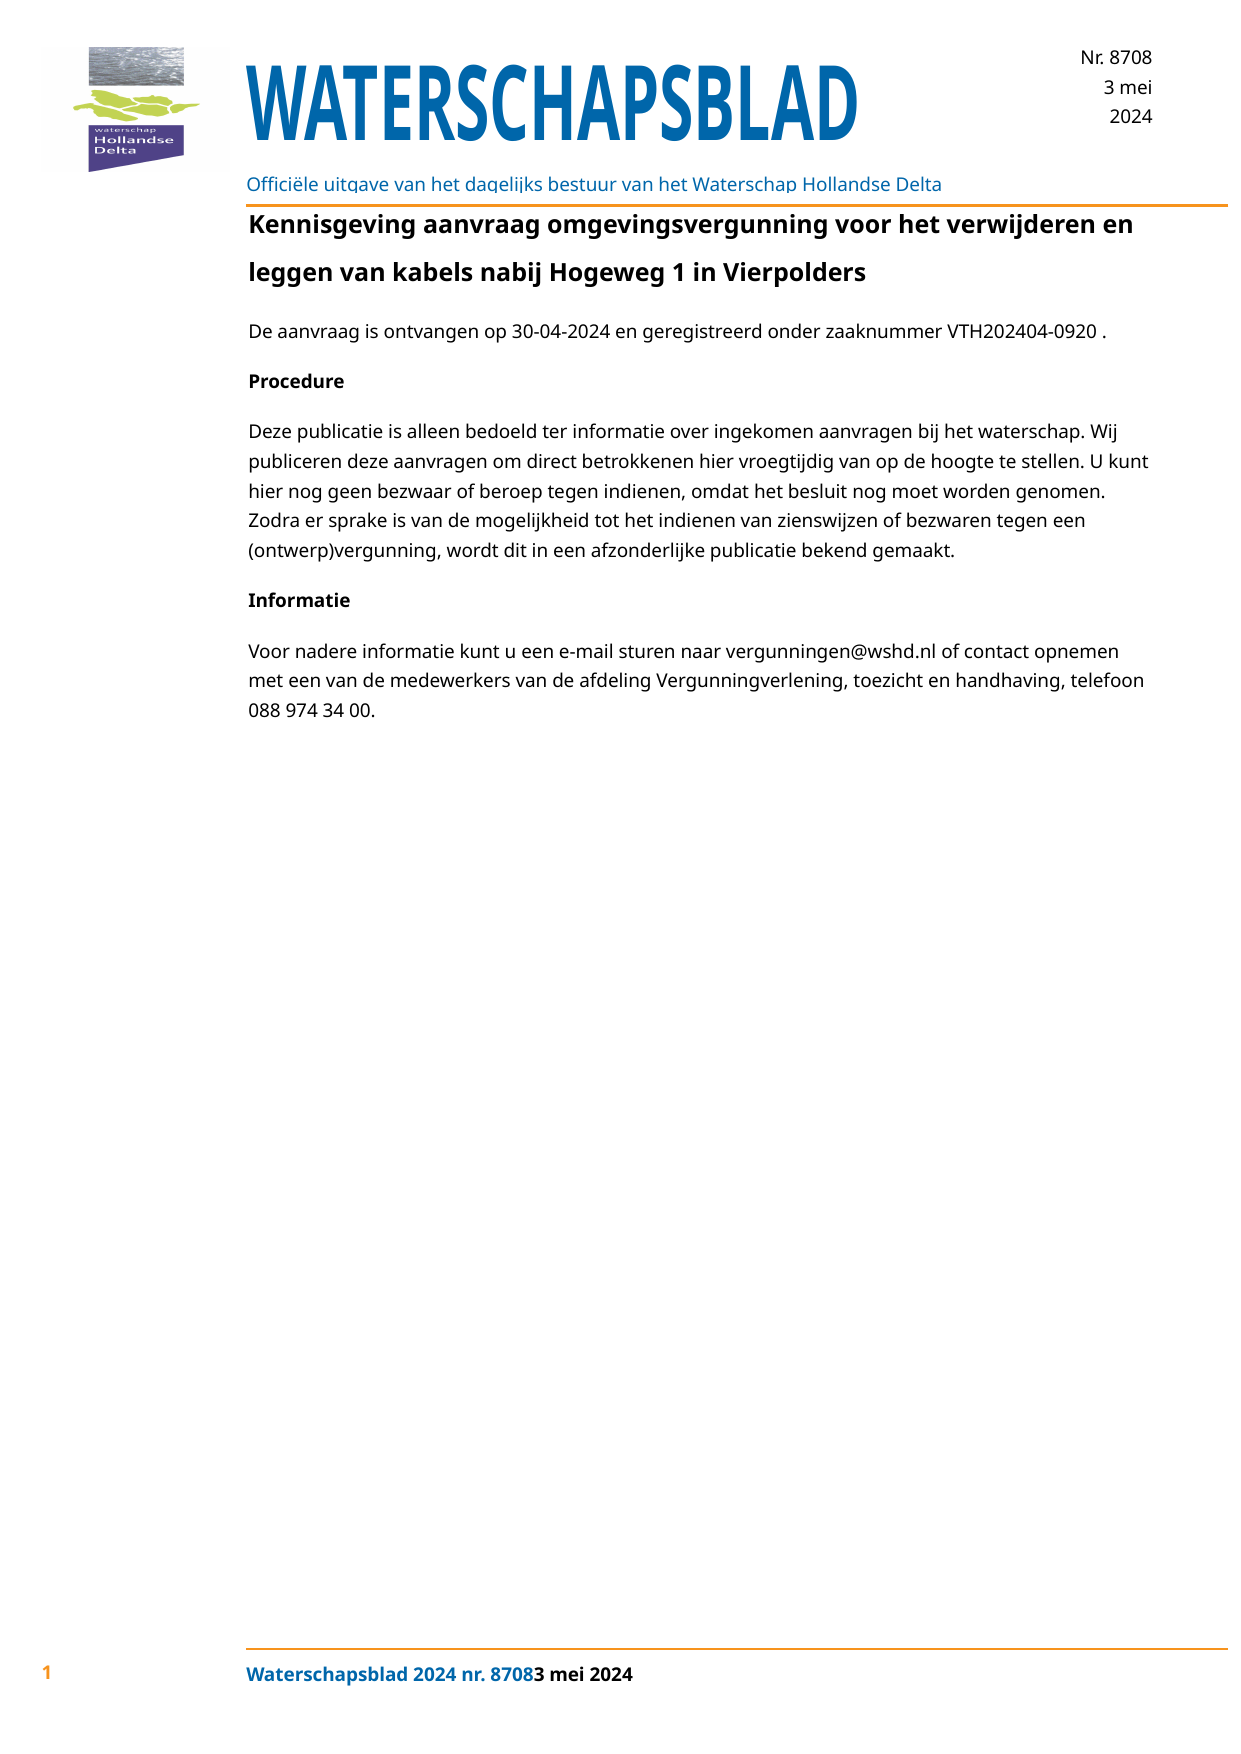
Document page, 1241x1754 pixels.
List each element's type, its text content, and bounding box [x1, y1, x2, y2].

picture [41, 47, 231, 172]
text Voor nadere informatie kunt u een e-mail sturen naar vergunningen@wshd.nl of contact opnemen met een van de medewerkers van de afdeling Vergunningverlening, toezicht en handhaving, telefoon 088 974 34 00. [248, 638, 1152, 723]
text Procedure [248, 368, 1152, 394]
text Kennisgeving aanvraag omgevingsvergunning voor het verwijderen en leggen van kabels nabij Hogeweg 1 in Vierpolders [248, 207, 1152, 288]
text Informatie [248, 587, 1152, 613]
text De aanvraag is ontvangen op 30-04-2024 en geregistreerd onder zaaknummer VTH202404-0920 . [248, 318, 1152, 344]
text Deze publicatie is alleen bedoeld ter informatie over ingekomen aanvragen bij het waterschap. Wij publiceren deze aanvragen om direct betrokkenen hier vroegtijdig van op de hoogte te stellen. U kunt hier nog geen bezwaar of beroep tegen indienen, omdat het besluit nog moet worden genomen. Zodra er sprake is van de mogelijkheid tot het indienen van zienswijzen of bezwaren tegen een (ontwerp)vergunning, wordt dit in een afzonderlijke publicatie bekend gemaakt. [248, 419, 1152, 563]
